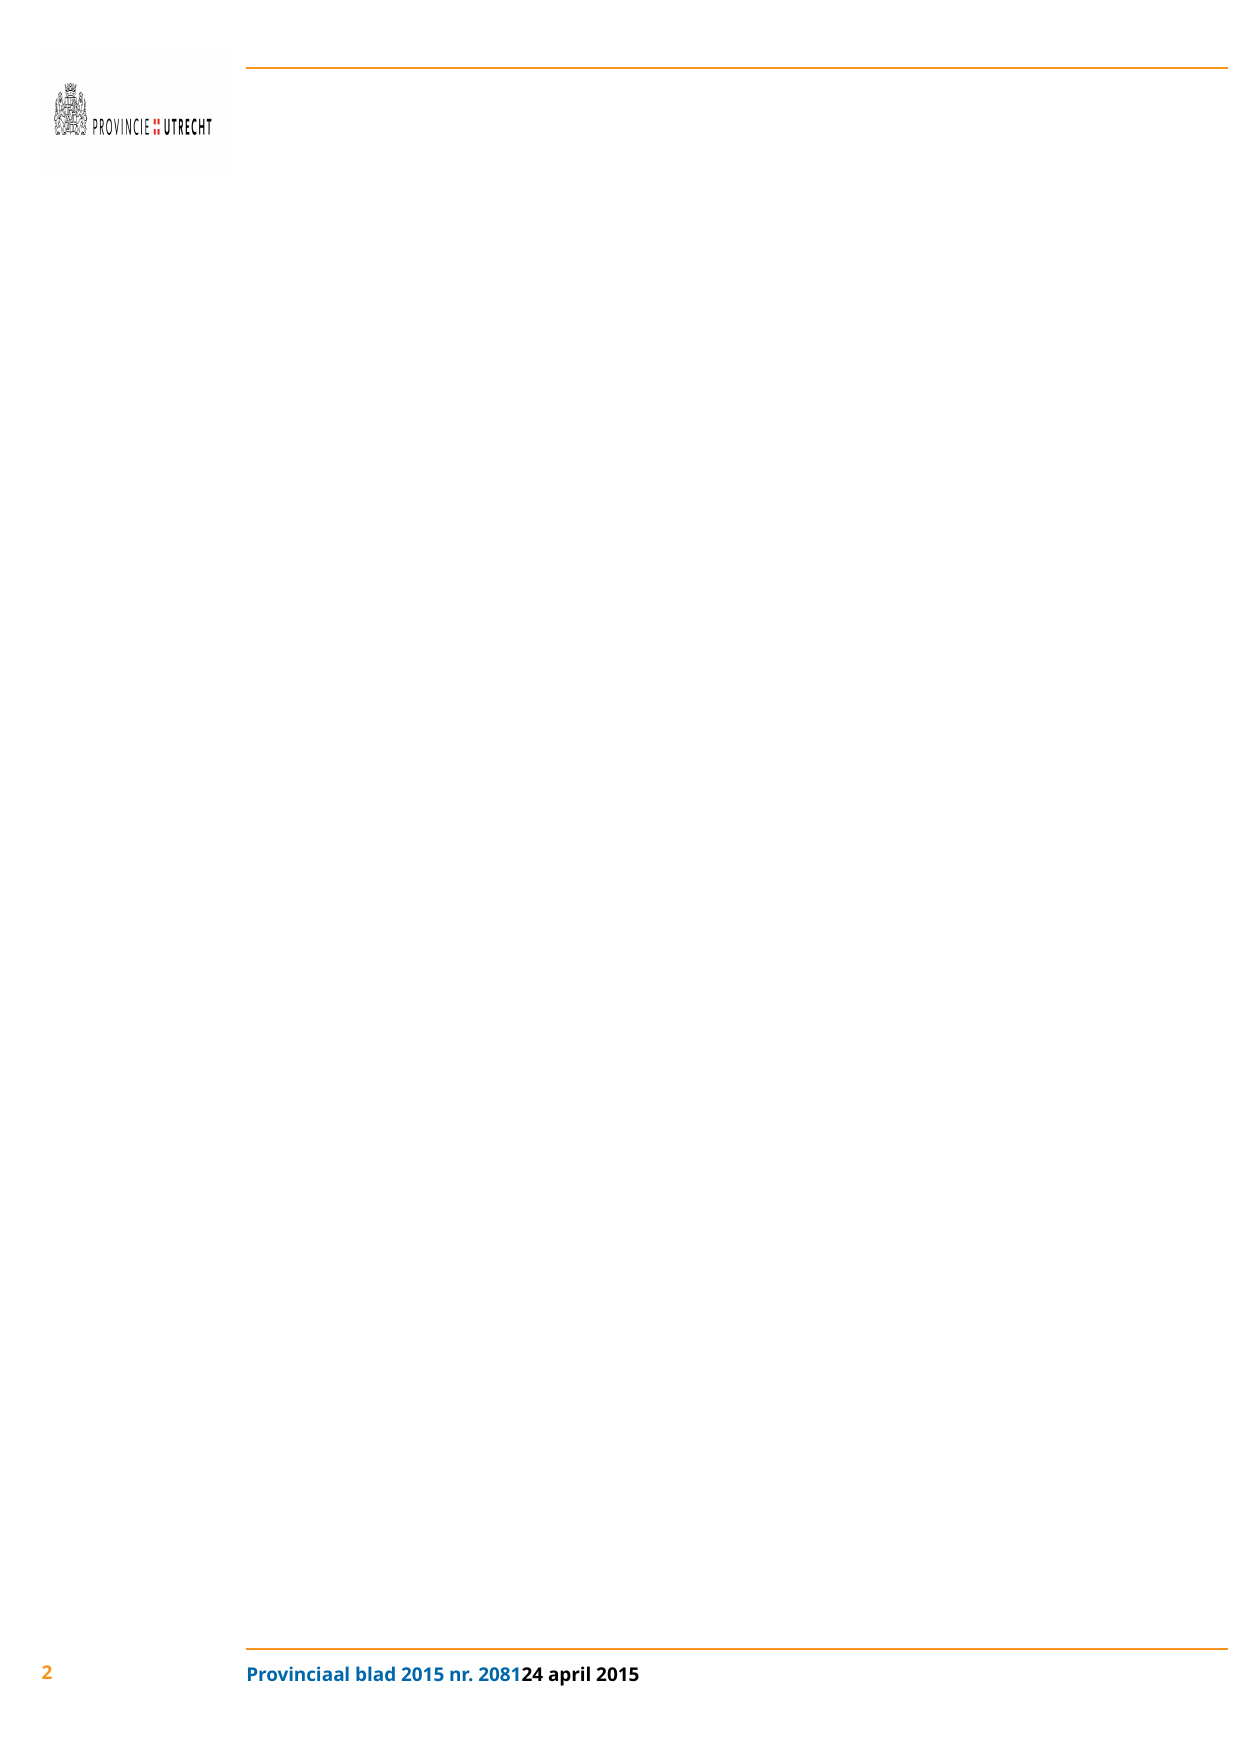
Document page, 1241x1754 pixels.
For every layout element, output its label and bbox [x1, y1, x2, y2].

picture [41, 47, 231, 172]
